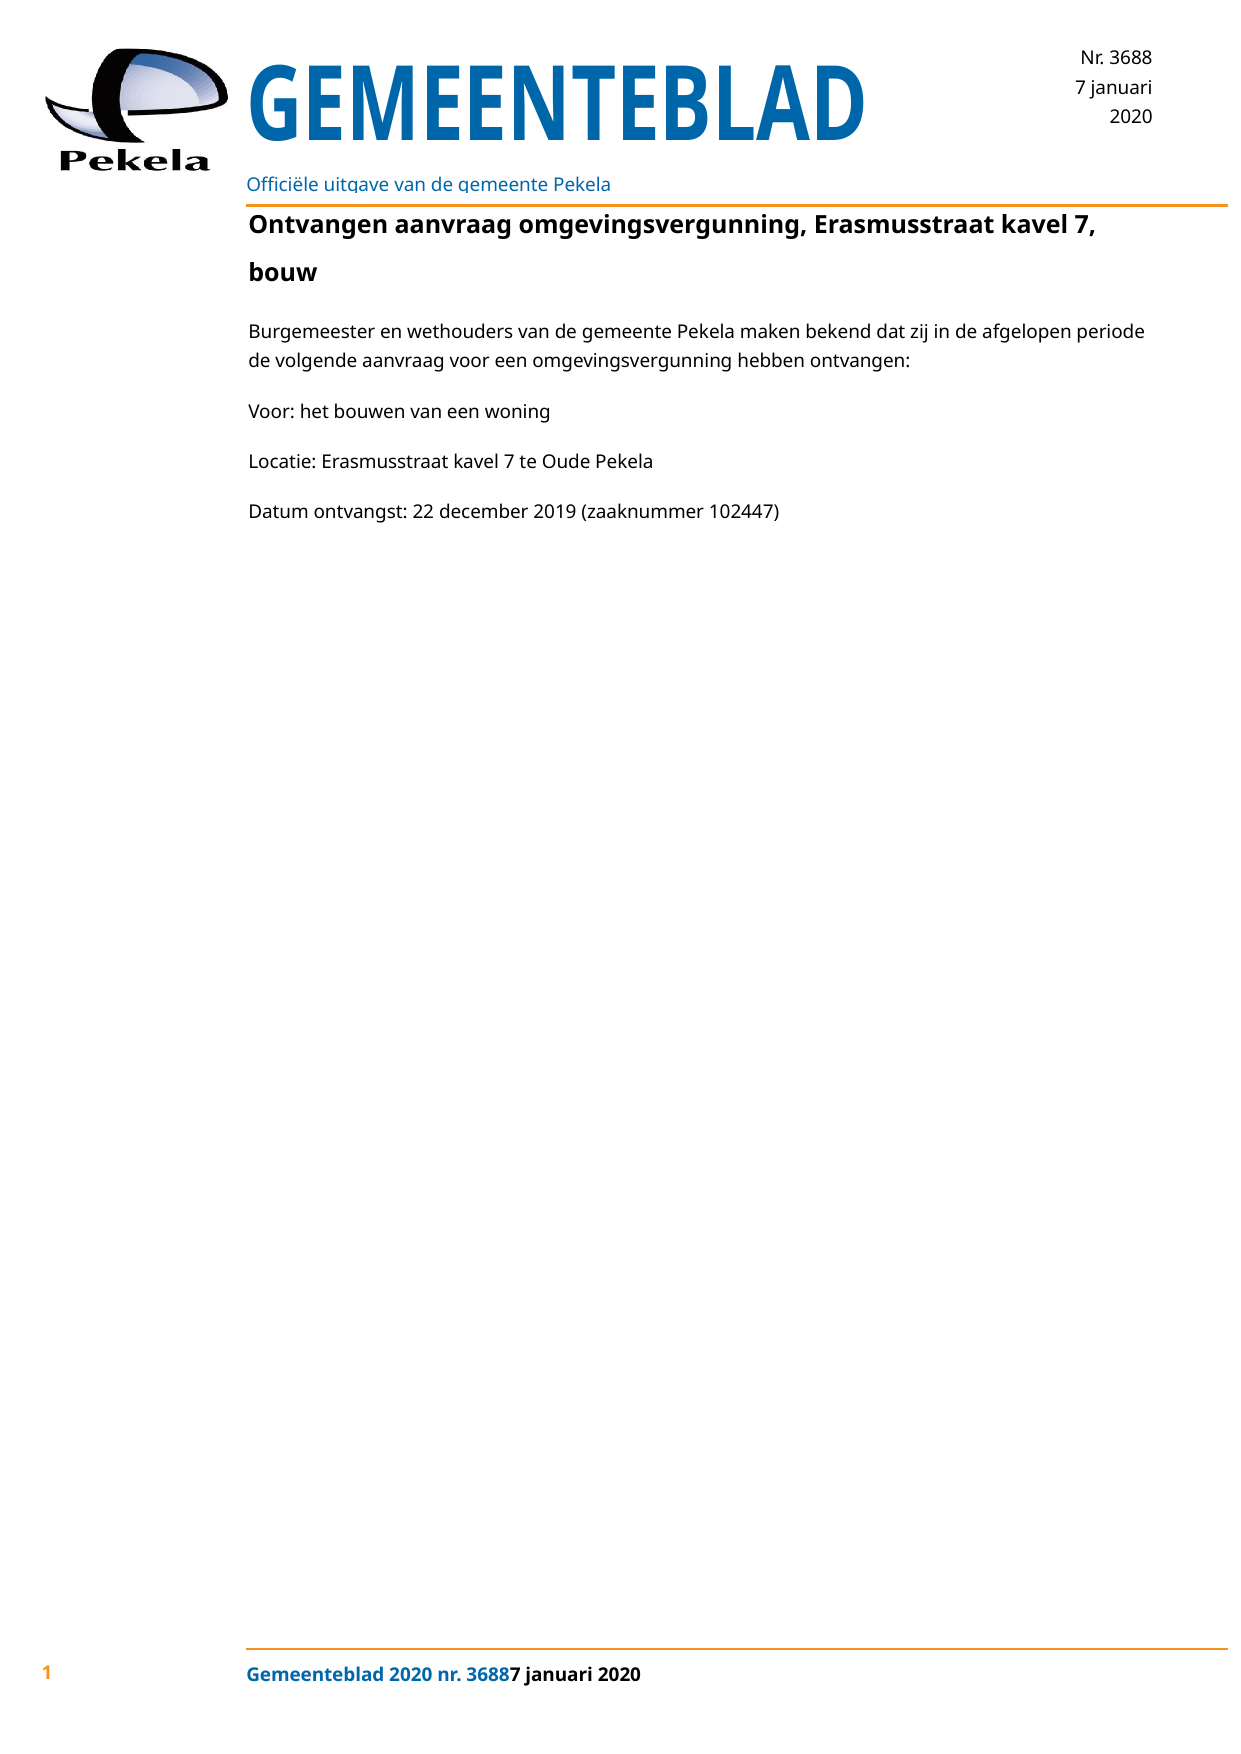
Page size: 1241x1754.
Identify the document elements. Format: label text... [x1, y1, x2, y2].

picture [41, 47, 231, 172]
text Datum ontvangst: 22 december 2019 (zaaknummer 102447) [248, 499, 1152, 524]
text Ontvangen aanvraag omgevingsvergunning, Erasmusstraat kavel 7, bouw [248, 207, 1152, 288]
text Burgemeester en wethouders van de gemeente Pekela maken bekend dat zij in de afgelopen periode de volgende aanvraag voor een omgevingsvergunning hebben ontvangen: [248, 318, 1152, 373]
text Voor: het bouwen van een woning [248, 398, 1152, 424]
text Locatie: Erasmusstraat kavel 7 te Oude Pekela [248, 448, 1152, 474]
